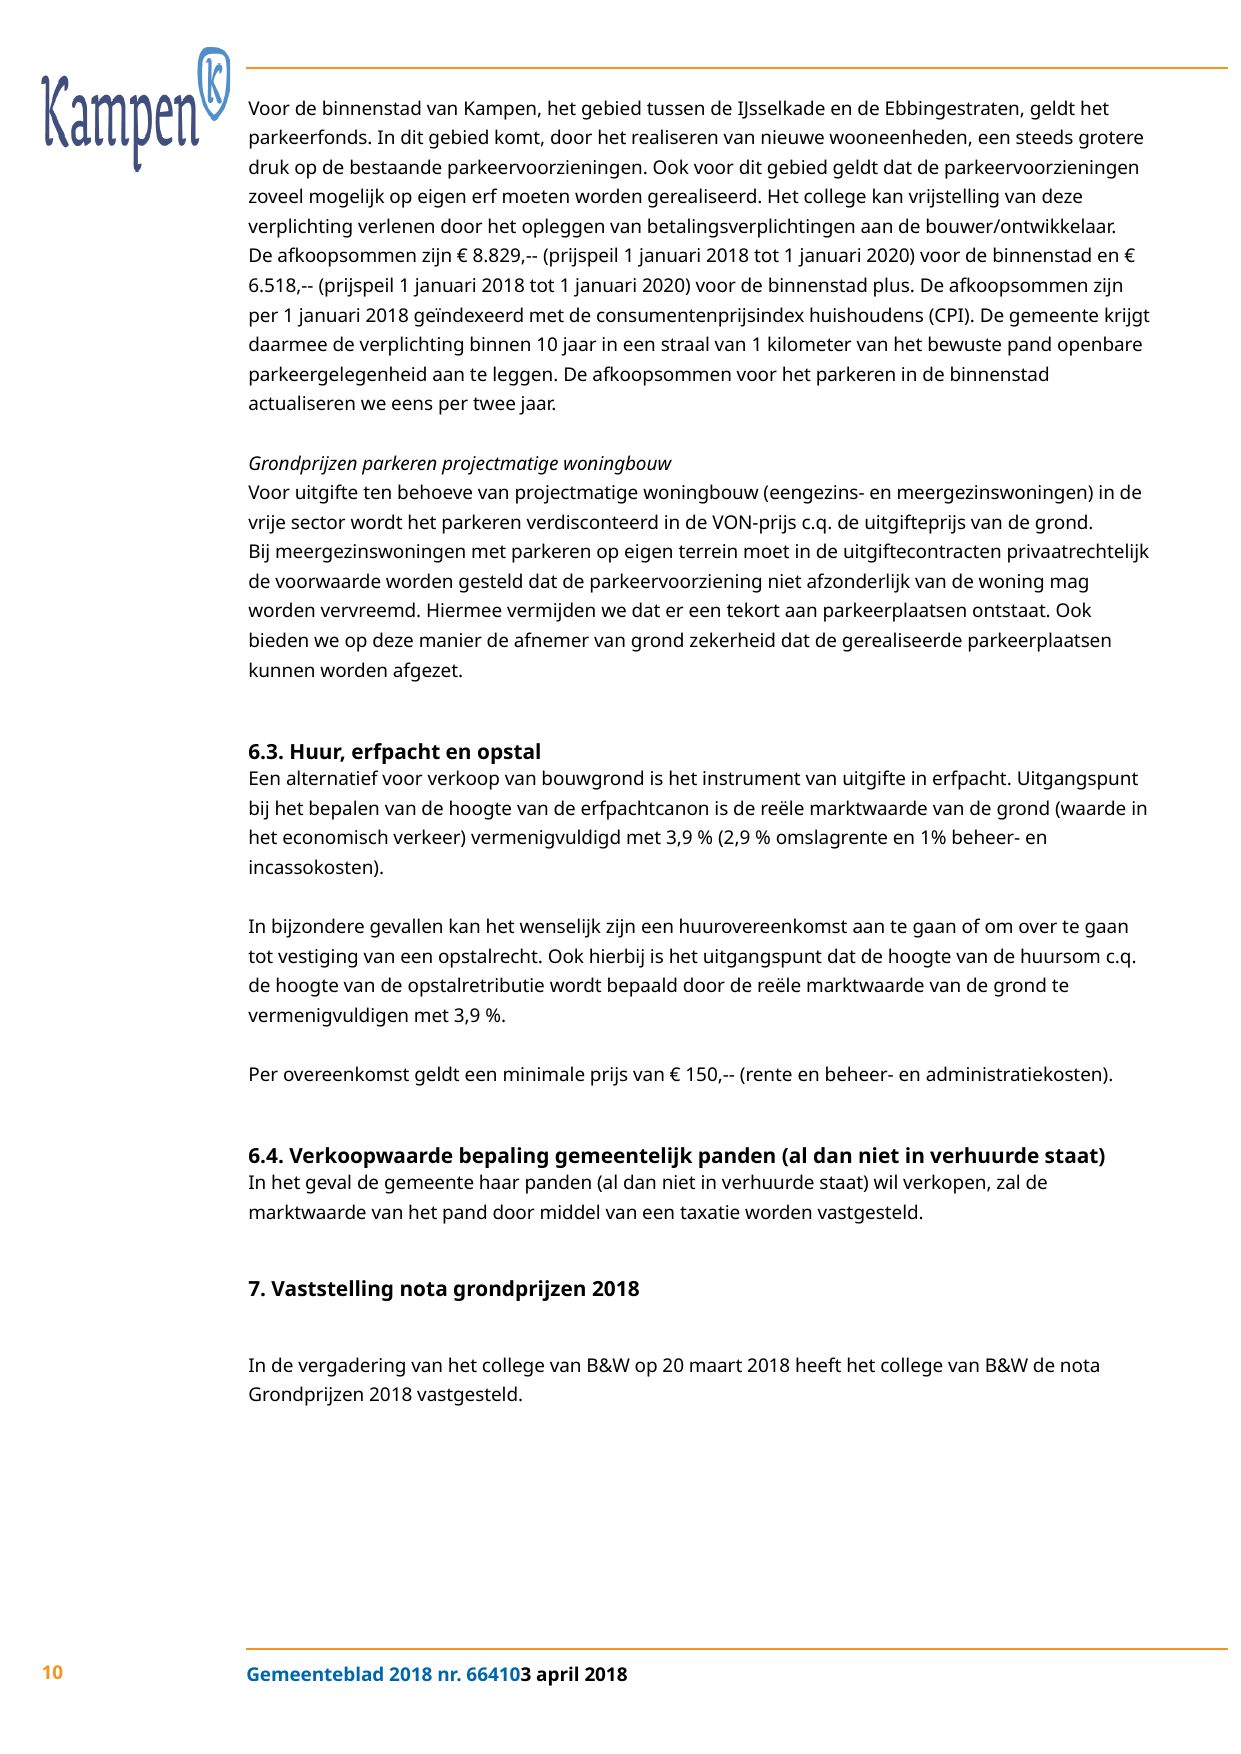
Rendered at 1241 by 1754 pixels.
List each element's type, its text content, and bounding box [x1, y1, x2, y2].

text Grondprijzen parkeren projectmatige woningbouw [248, 450, 1152, 476]
text In de vergadering van het college van B&W op 20 maart 2018 heeft het college van B&W de nota Grondprijzen 2018 vastgesteld. [248, 1352, 1152, 1407]
text Voor de binnenstad van Kampen, het gebied tussen de IJsselkade en de Ebbingestraten, geldt het parkeerfonds. In dit gebied komt, door het realiseren van nieuwe wooneenheden, een steeds grotere druk op de bestaande parkeervoorzieningen. Ook voor dit gebied geldt dat de parkeervoorzieningen zoveel mogelijk op eigen erf moeten worden gerealiseerd. Het college kan vrijstelling van deze verplichting verlenen door het opleggen van betalingsverplichtingen aan de bouwer/ontwikkelaar. [248, 95, 1152, 239]
text 6.3. Huur, erfpacht en opstal [248, 737, 1152, 765]
text De afkoopsommen zijn € 8.829,-- (prijspeil 1 januari 2018 tot 1 januari 2020) voor de binnenstad en € 6.518,-- (prijspeil 1 januari 2018 tot 1 januari 2020) voor de binnenstad plus. De afkoopsommen zijn per 1 januari 2018 geïndexeerd met de consumentenprijsindex huishoudens (CPI). De gemeente krijgt daarmee de verplichting binnen 10 jaar in een straal van 1 kilometer van het bewuste pand openbare parkeergelegenheid aan te leggen. De afkoopsommen voor het parkeren in de binnenstad actualiseren we eens per twee jaar. [248, 243, 1152, 416]
text In het geval de gemeente haar panden (al dan niet in verhuurde staat) wil verkopen, zal de marktwaarde van het pand door middel van een taxatie worden vastgesteld. [248, 1169, 1152, 1225]
text Voor uitgifte ten behoeve van projectmatige woningbouw (eengezins- en meergezinswoningen) in de vrije sector wordt het parkeren verdisconteerd in de VON-prijs c.q. de uitgifteprijs van de grond. [248, 479, 1152, 535]
text Per overeenkomst geldt een minimale prijs van € 150,-- (rente en beheer- en administratiekosten). [248, 1061, 1152, 1087]
text 7. Vaststelling nota grondprijzen 2018 [248, 1274, 1152, 1303]
text Een alternatief voor verkoop van bouwgrond is het instrument van uitgifte in erfpacht. Uitgangspunt bij het bepalen van de hoogte van de erfpachtcanon is de reële marktwaarde van de grond (waarde in het economisch verkeer) vermenigvuldigd met 3,9 % (2,9 % omslagrente en 1% beheer- en incassokosten). [248, 765, 1152, 880]
picture [41, 47, 231, 172]
text Bij meergezinswoningen met parkeren op eigen terrein moet in de uitgiftecontracten privaatrechtelijk de voorwaarde worden gesteld dat de parkeervoorziening niet afzonderlijk van de woning mag worden vervreemd. Hiermee vermijden we dat er een tekort aan parkeerplaatsen ontstaat. Ook bieden we op deze manier de afnemer van grond zekerheid dat de gerealiseerde parkeerplaatsen kunnen worden afgezet. [248, 538, 1152, 683]
text 6.4. Verkoopwaarde bepaling gemeentelijk panden (al dan niet in verhuurde staat) [248, 1141, 1152, 1169]
text In bijzondere gevallen kan het wenselijk zijn een huurovereenkomst aan te gaan of om over te gaan tot vestiging van een opstalrecht. Ook hierbij is het uitgangspunt dat de hoogte van de huursom c.q. de hoogte van de opstalretributie wordt bepaald door de reële marktwaarde van de grond te vermenigvuldigen met 3,9 %. [248, 913, 1152, 1028]
